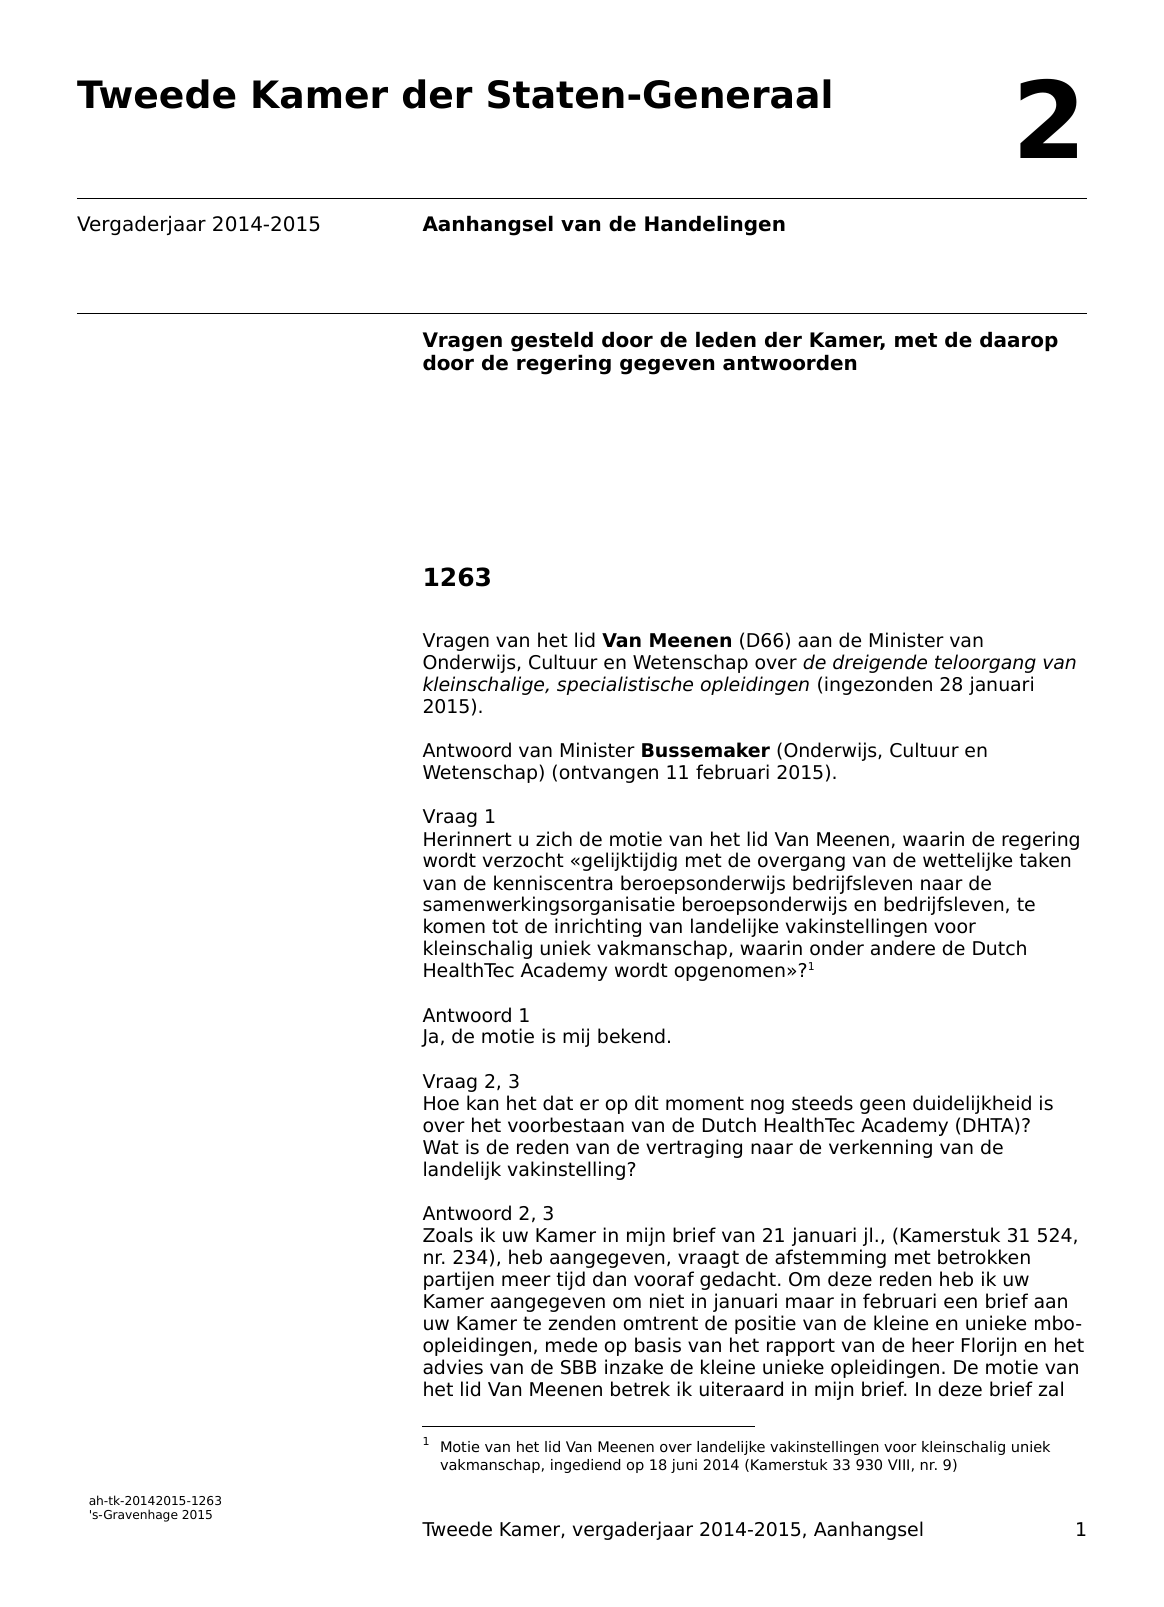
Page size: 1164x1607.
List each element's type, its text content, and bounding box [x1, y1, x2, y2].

table_cell Aanhangsel van de Handelingen [422, 199, 1087, 313]
text 1263 [422, 563, 1087, 592]
text Antwoord van Minister Bussemaker (Onderwijs, Cultuur en Wetenschap) (ontvangen 11 februari 2015). [422, 740, 1087, 784]
table_cell Vergaderjaar 2014-2015 [77, 199, 422, 313]
text Motie van het lid Van Meenen over landelijke vakinstellingen voor kleinschalig uniek vakmanschap, ingediend op 18 juni 2014 (Kamerstuk 33 930 VIII, nr. 9) [422, 1435, 1087, 1474]
text Antwoord 2, 3 [422, 1203, 1087, 1225]
text Vraag 1 [422, 806, 1087, 828]
text Vraag 2, 3 [422, 1071, 1087, 1093]
text Zoals ik uw Kamer in mijn brief van 21 januari jl., (Kamerstuk 31 524, nr. 234), heb aangegeven, vraagt de afstemming met betrokken partijen meer tijd dan vooraf gedacht. Om deze reden heb ik uw Kamer aangegeven om niet in januari maar in februari een brief aan uw Kamer te zenden omtrent de positie van de kleine en unieke mbo-opleidingen, mede op basis van het rapport van de heer Florijn en het advies van de SBB inzake de kleine unieke opleidingen. De motie van het lid Van Meenen betrek ik uiteraard in mijn brief. In deze brief zal [422, 1225, 1087, 1401]
text Wat is de reden van de vertraging naar de verkenning van de landelijk vakinstelling? [422, 1137, 1087, 1181]
text ah-tk-20142015-1263 [88, 1494, 323, 1508]
table_header Tweede Kamer der Staten-Generaal [77, 59, 886, 198]
table_cell Vragen gesteld door de leden der Kamer, met de daarop door de regering gegeven antwoorden [422, 314, 1087, 375]
text Hoe kan het dat er op dit moment nog steeds geen duidelijkheid is over het voorbestaan van de Dutch HealthTec Academy (DHTA)? [422, 1093, 1087, 1137]
text Antwoord 1 [422, 1004, 1087, 1026]
table_cell [77, 314, 422, 375]
text 's-Gravenhage 2015 [88, 1508, 323, 1522]
table_header 2 [886, 59, 1087, 198]
text Herinnert u zich de motie van het lid Van Meenen, waarin de regering wordt verzocht «gelijktijdig met de overgang van de wettelijke taken van de kenniscentra beroepsonderwijs bedrijfsleven naar de samenwerkingsorganisatie beroepsonderwijs en bedrijfsleven, te komen tot de inrichting van landelijke vakinstellingen voor kleinschalig uniek vakmanschap, waarin onder andere de Dutch HealthTec Academy wordt opgenomen»? [422, 828, 1087, 982]
text Ja, de motie is mij bekend. [422, 1026, 1087, 1048]
text Vragen van het lid Van Meenen (D66) aan de Minister van Onderwijs, Cultuur en Wetenschap over de dreigende teloorgang van kleinschalige, specialistische opleidingen (ingezonden 28 januari 2015). [422, 630, 1087, 718]
